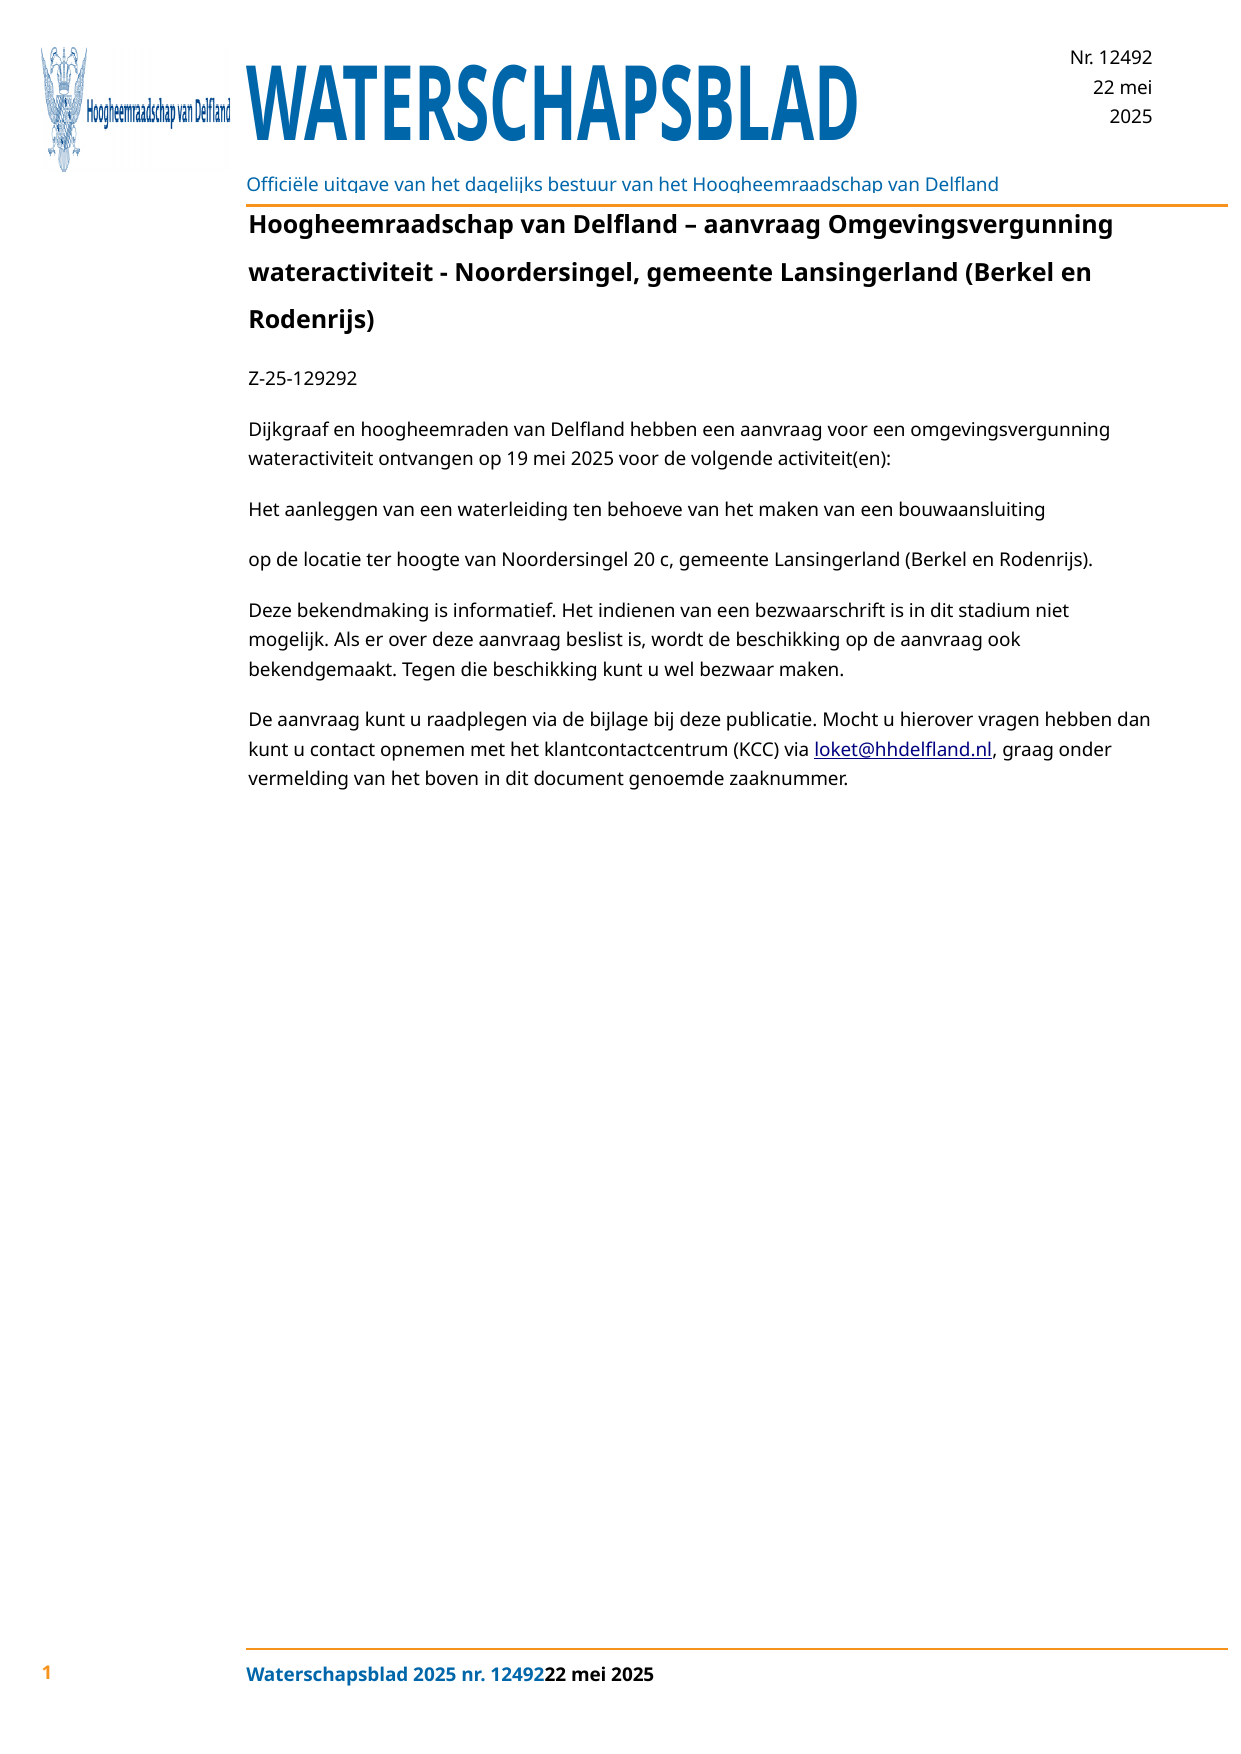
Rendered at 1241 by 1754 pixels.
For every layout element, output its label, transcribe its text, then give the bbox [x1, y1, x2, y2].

text Z-25-129292 [248, 366, 1152, 391]
text De aanvraag kunt u raadplegen via de bijlage bij deze publicatie. Mocht u hierover vragen hebben dan kunt u contact opnemen met het klantcontactcentrum (KCC) via loket@hhdelfland.nl, graag onder vermelding van het boven in dit document genoemde zaaknummer. [248, 706, 1152, 791]
text Het aanleggen van een waterleiding ten behoeve van het maken van een bouwaansluiting [248, 496, 1152, 522]
text op de locatie ter hoogte van Noordersingel 20 c, gemeente Lansingerland (Berkel en Rodenrijs). [248, 546, 1152, 572]
text Hoogheemraadschap van Delfland – aanvraag Omgevingsvergunning wateractiviteit - Noordersingel, gemeente Lansingerland (Berkel en Rodenrijs) [248, 207, 1152, 336]
picture [41, 47, 231, 172]
text Deze bekendmaking is informatief. Het indienen van een bezwaarschrift is in dit stadium niet mogelijk. Als er over deze aanvraag beslist is, wordt de beschikking op de aanvraag ook bekendgemaakt. Tegen die beschikking kunt u wel bezwaar maken. [248, 597, 1152, 682]
text Dijkgraaf en hoogheemraden van Delfland hebben een aanvraag voor een omgevingsvergunning wateractiviteit ontvangen op 19 mei 2025 voor de volgende activiteit(en): [248, 416, 1152, 471]
